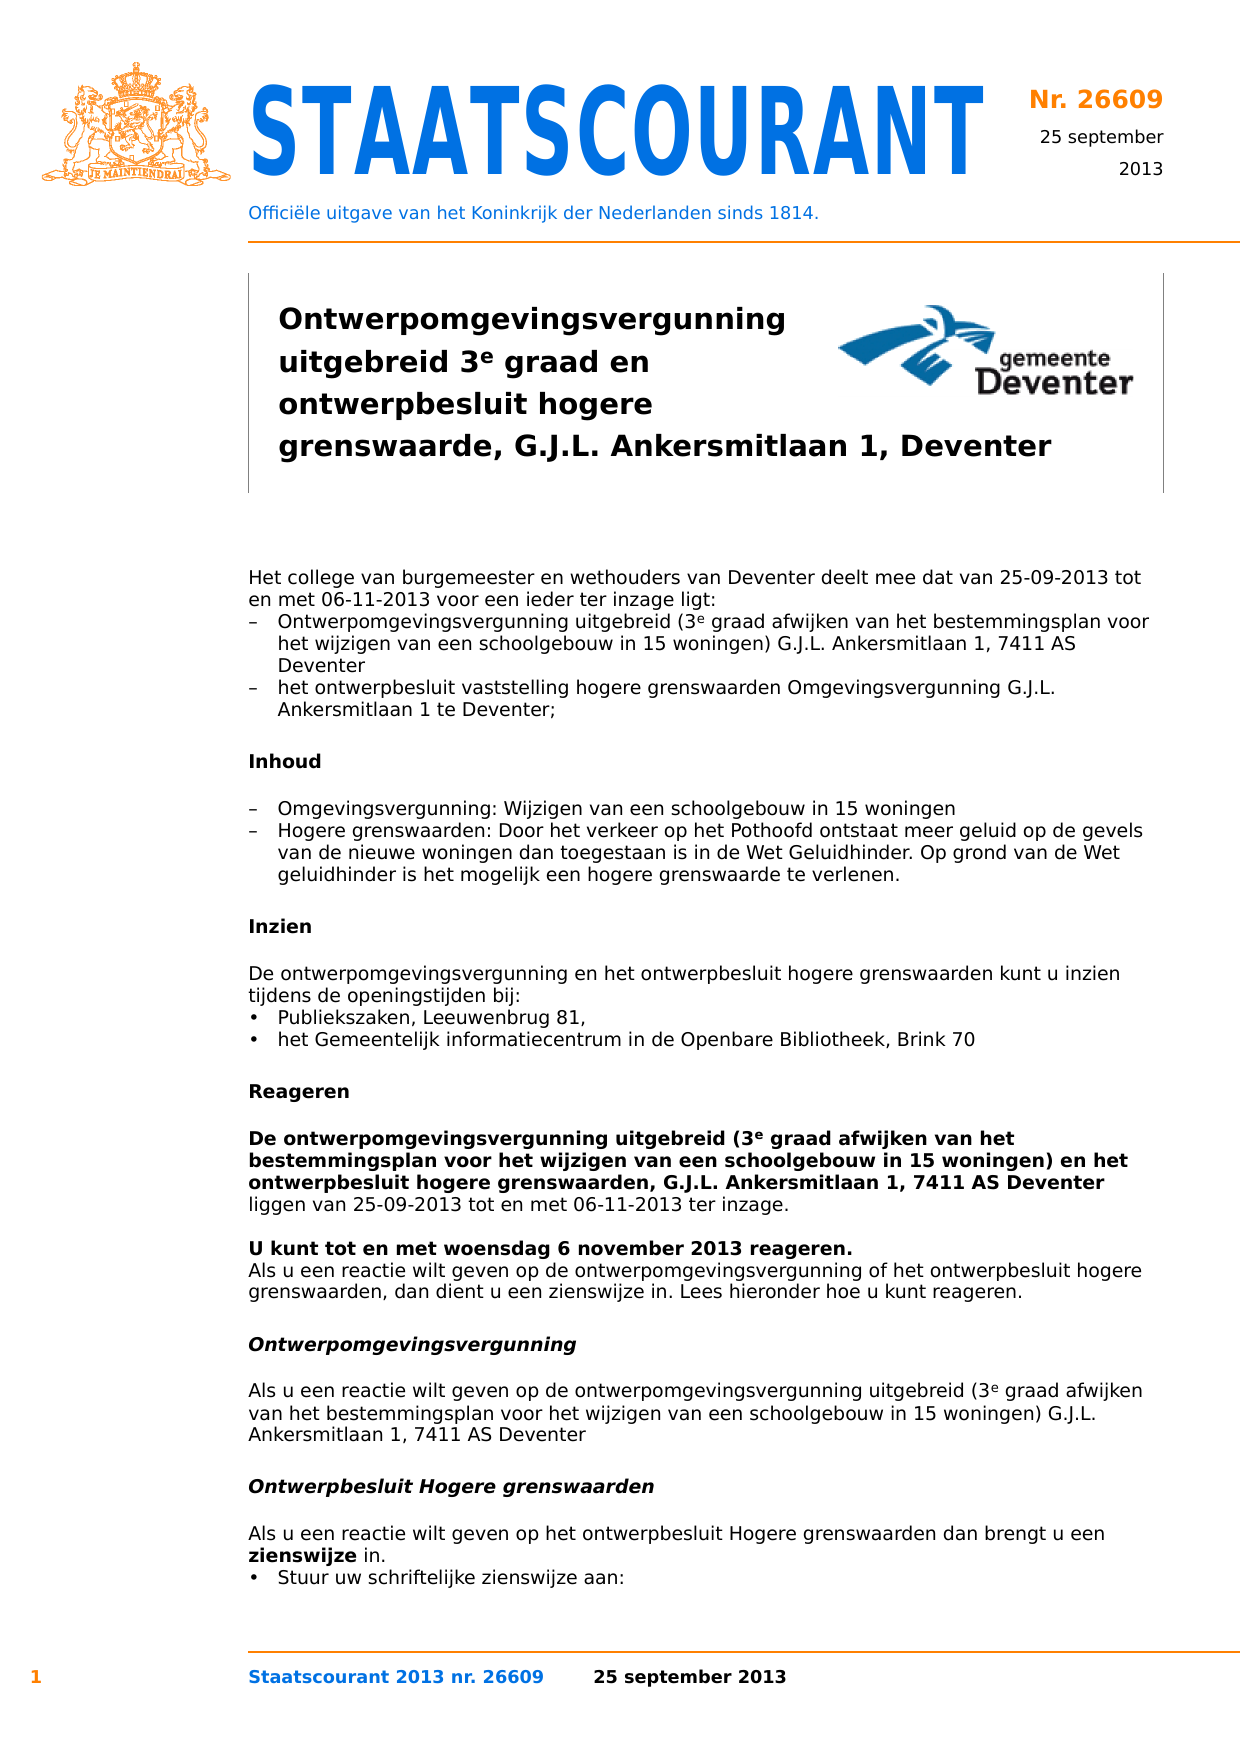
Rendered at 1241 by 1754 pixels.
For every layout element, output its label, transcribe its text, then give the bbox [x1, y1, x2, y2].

text De ontwerpomgevingsvergunning uitgebreid (3e graad afwijken van het bestemmingsplan voor het wijzigen van een schoolgebouw in 15 woningen) en het ontwerpbesluit hogere grenswaarden, G.J.L. Ankersmitlaan 1, 7411 AS Deventer liggen van 25-09-2013 tot en met 06-11-2013 ter inzage. [248, 1128, 1163, 1216]
text • het Gemeentelijk informatiecentrum in de Openbare Bibliotheek, Brink 70 [248, 1029, 1163, 1051]
text De ontwerpomgevingsvergunning en het ontwerpbesluit hogere grenswaarden kunt u inzien tijdens de openingstijden bij: [248, 963, 1163, 1007]
subtitle Ontwerpomgevingsvergunning [248, 1333, 1163, 1355]
subtitle Reageren [248, 1081, 1163, 1103]
text – Ontwerpomgevingsvergunning uitgebreid (3e graad afwijken van het bestemmingsplan voor het wijzigen van een schoolgebouw in 15 woningen) G.J.L. Ankersmitlaan 1, 7411 AS Deventer [248, 611, 1163, 677]
table_cell 25 september [998, 121, 1240, 153]
text Als u een reactie wilt geven op het ontwerpbesluit Hogere grenswaarden dan brengt u een zienswijze in. [248, 1523, 1163, 1567]
subtitle Ontwerpbesluit Hogere grenswaarden [248, 1476, 1163, 1498]
subtitle Inzien [248, 916, 1163, 938]
subtitle Inhoud [248, 751, 1163, 773]
text – het ontwerpbesluit vaststelling hogere grenswaarden Omgevingsvergunning G.J.L. Ankersmitlaan 1 te Deventer; [248, 677, 1163, 721]
table_cell 2013 [998, 153, 1240, 203]
picture [41, 62, 231, 186]
text Het college van burgemeester en wethouders van Deventer deelt mee dat van 25-09-2013 tot en met 06-11-2013 voor een ieder ter inzage ligt: [248, 567, 1163, 611]
text Als u een reactie wilt geven op de ontwerpomgevingsvergunning uitgebreid (3e graad afwijken van het bestemmingsplan voor het wijzigen van een schoolgebouw in 15 woningen) G.J.L. Ankersmitlaan 1, 7411 AS Deventer [248, 1380, 1163, 1446]
text U kunt tot en met woensdag 6 november 2013 reageren. [248, 1237, 1163, 1259]
text – Omgevingsvergunning: Wijzigen van een schoolgebouw in 15 woningen [248, 798, 1163, 820]
table_cell Officiële uitgave van het Koninkrijk der Nederlanden sinds 1814. [248, 203, 1240, 241]
text Als u een reactie wilt geven op de ontwerpomgevingsvergunning of het ontwerpbesluit hogere grenswaarden, dan dient u een zienswijze in. Lees hieronder hoe u kunt reageren. [248, 1259, 1163, 1303]
text – Hogere grenswaarden: Door het verkeer op het Pothoofd ontstaat meer geluid op de gevels van de nieuwe woningen dan toegestaan is in de Wet Geluidhinder. Op grond van de Wet geluidhinder is het mogelijk een hogere grenswaarde te verlenen. [248, 820, 1163, 886]
table_header STAATSCOURANT [248, 62, 998, 203]
text • Publiekszaken, Leeuwenbrug 81, [248, 1007, 1163, 1029]
table_header [25, 62, 248, 241]
subtitle Ontwerpomgevingsvergunning uitgebreid 3e graad en ontwerpbesluit hogere grenswaarde, G.J.L. Ankersmitlaan 1, Deventer [249, 273, 1163, 493]
text • Stuur uw schriftelijke zienswijze aan: [248, 1567, 1163, 1589]
table_header Nr. 26609 [998, 62, 1240, 121]
picture [838, 302, 1134, 397]
